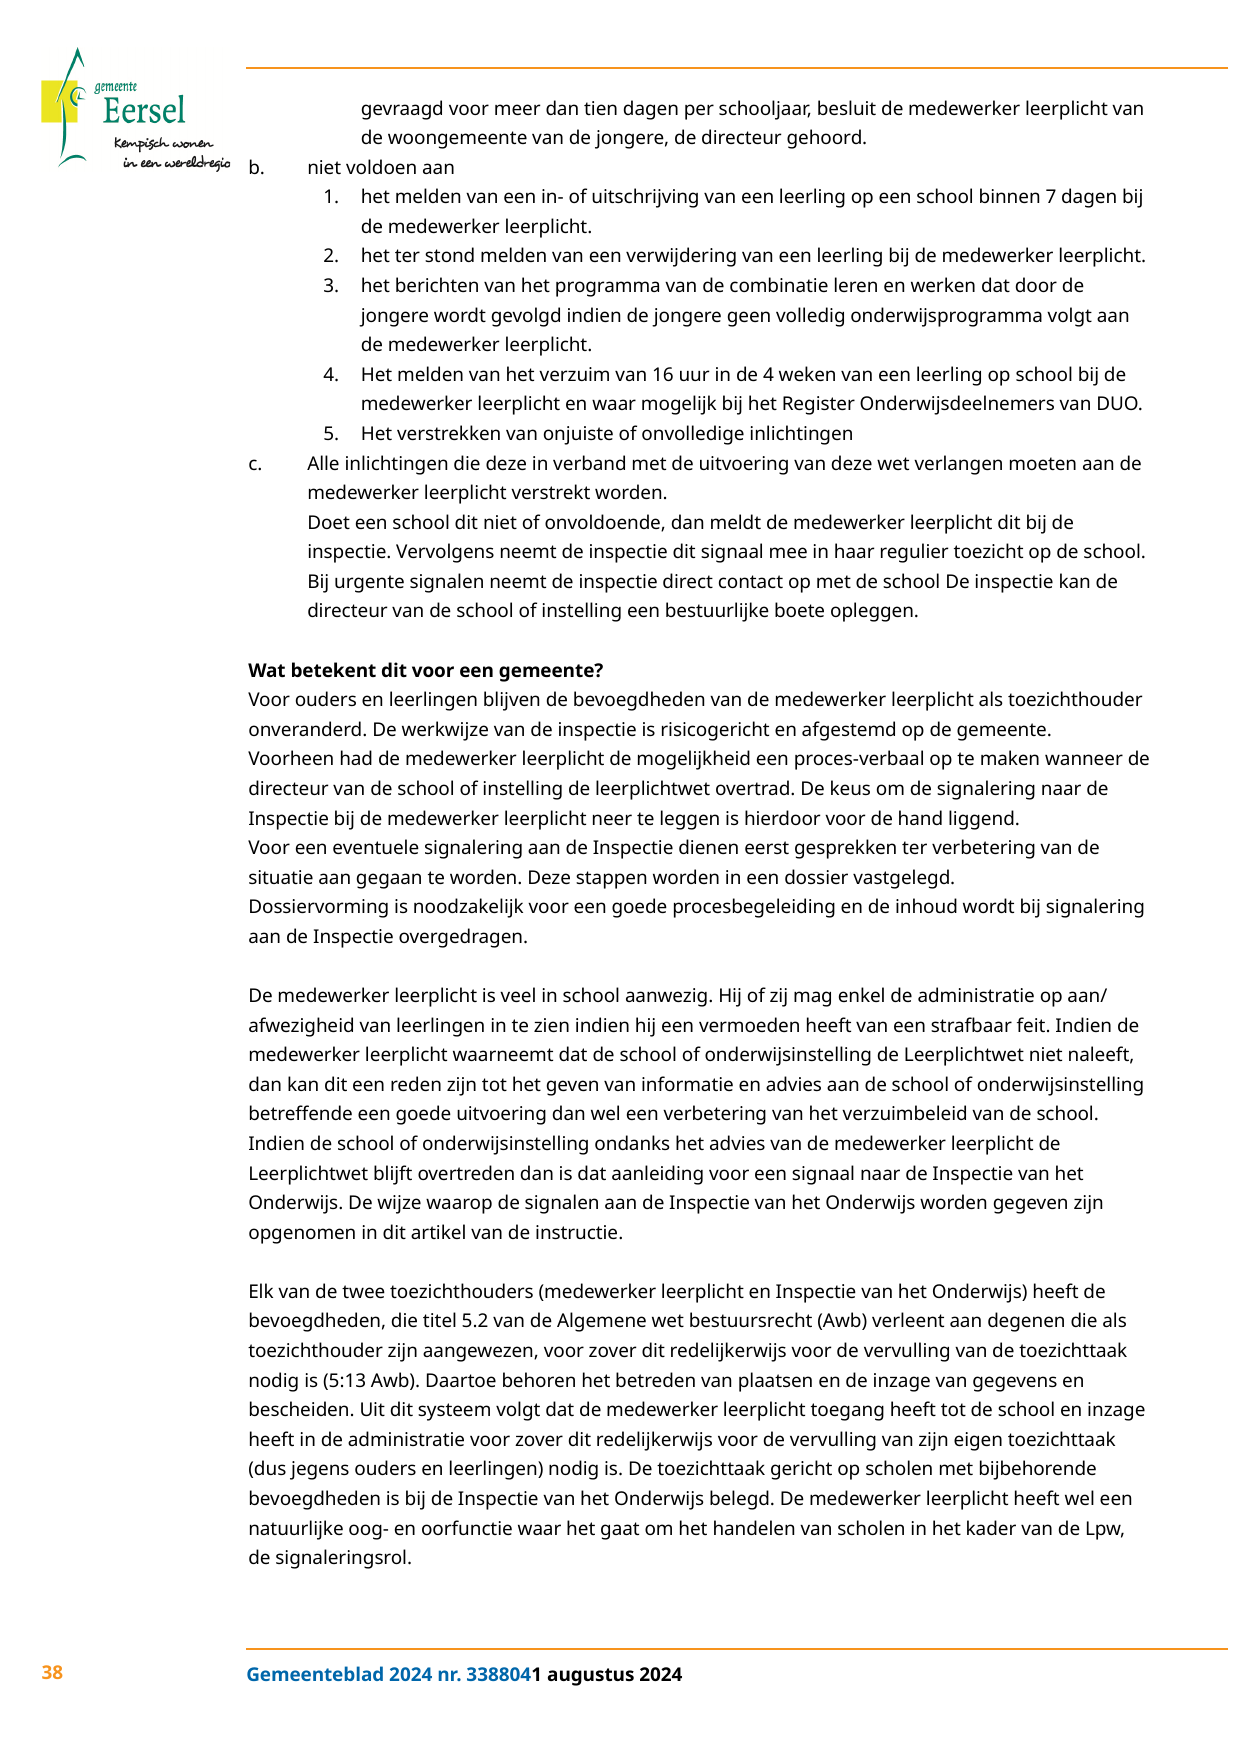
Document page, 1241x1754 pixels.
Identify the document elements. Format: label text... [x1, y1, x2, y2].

list niet voldoen aan [248, 154, 1152, 180]
list Het melden van het verzuim van 16 uur in de 4 weken van een leerling op school bij de medewerker leerplicht en waar mogelijk bij het Register Onderwijsdeelnemers van DUO. [323, 361, 1152, 416]
text Voorheen had de medewerker leerplicht de mogelijkheid een proces-verbaal op te maken wanneer de directeur van de school of instelling de leerplichtwet overtrad. De keus om de signalering naar de Inspectie bij de medewerker leerplicht neer te leggen is hierdoor voor de hand liggend. [248, 746, 1152, 831]
list Alle inlichtingen die deze in verband met de uitvoering van deze wet verlangen moeten aan de medewerker leerplicht verstrekt worden. [248, 450, 1152, 505]
text Wat betekent dit voor een gemeente? [248, 657, 1152, 683]
text Elk van de twee toezichthouders (medewerker leerplicht en Inspectie van het Onderwijs) heeft de bevoegdheden, die titel 5.2 van de Algemene wet bestuursrecht (Awb) verleent aan degenen die als toezichthouder zijn aangewezen, voor zover dit redelijkerwijs voor de vervulling van de toezichttaak nodig is (5:13 Awb). Daartoe behoren het betreden van plaatsen en de inzage van gegevens en bescheiden. Uit dit systeem volgt dat de medewerker leerplicht toegang heeft tot de school en inzage heeft in de administratie voor zover dit redelijkerwijs voor de vervulling van zijn eigen toezichttaak (dus jegens ouders en leerlingen) nodig is. De toezichttaak gericht op scholen met bijbehorende bevoegdheden is bij de Inspectie van het Onderwijs belegd. De medewerker leerplicht heeft wel een natuurlijke oog- en oorfunctie waar het gaat om het handelen van scholen in het kader van de Lpw, de signaleringsrol. [248, 1278, 1152, 1570]
list het melden van een in- of uitschrijving van een leerling op een school binnen 7 dagen bij de medewerker leerplicht. [323, 183, 1152, 239]
list Doet een school dit niet of onvoldoende, dan meldt de medewerker leerplicht dit bij de inspectie. Vervolgens neemt de inspectie dit signaal mee in haar regulier toezicht op de school. Bij urgente signalen neemt de inspectie direct contact op met de school De inspectie kan de directeur van de school of instelling een bestuurlijke boete opleggen. [248, 509, 1152, 623]
list het berichten van het programma van de combinatie leren en werken dat door de jongere wordt gevolgd indien de jongere geen volledig onderwijsprogramma volgt aan de medewerker leerplicht. [323, 272, 1152, 357]
text De medewerker leerplicht is veel in school aanwezig. Hij of zij mag enkel de administratie op aan/ afwezigheid van leerlingen in te zien indien hij een vermoeden heeft van een strafbaar feit. Indien de medewerker leerplicht waarneemt dat de school of onderwijsinstelling de Leerplichtwet niet naleeft, dan kan dit een reden zijn tot het geven van informatie en advies aan de school of onderwijsinstelling betreffende een goede uitvoering dan wel een verbetering van het verzuimbeleid van de school. Indien de school of onderwijsinstelling ondanks het advies van de medewerker leerplicht de Leerplichtwet blijft overtreden dan is dat aanleiding voor een signaal naar de Inspectie van het Onderwijs. De wijze waarop de signalen aan de Inspectie van het Onderwijs worden gegeven zijn opgenomen in dit artikel van de instructie. [248, 982, 1152, 1245]
list Het verstrekken van onjuiste of onvolledige inlichtingen [323, 420, 1152, 446]
text Voor een eventuele signalering aan de Inspectie dienen eerst gesprekken ter verbetering van de situatie aan gegaan te worden. Deze stappen worden in een dossier vastgelegd. [248, 834, 1152, 890]
text Voor ouders en leerlingen blijven de bevoegdheden van de medewerker leerplicht als toezichthouder onveranderd. De werkwijze van de inspectie is risicogericht en afgestemd op de gemeente. [248, 686, 1152, 742]
picture [41, 47, 231, 172]
text Dossiervorming is noodzakelijk voor een goede procesbegeleiding en de inhoud wordt bij signalering aan de Inspectie overgedragen. [248, 893, 1152, 949]
list gevraagd voor meer dan tien dagen per schooljaar, besluit de medewerker leerplicht van de woongemeente van de jongere, de directeur gehoord. [323, 95, 1152, 150]
list het ter stond melden van een verwijdering van een leerling bij de medewerker leerplicht. [323, 243, 1152, 268]
